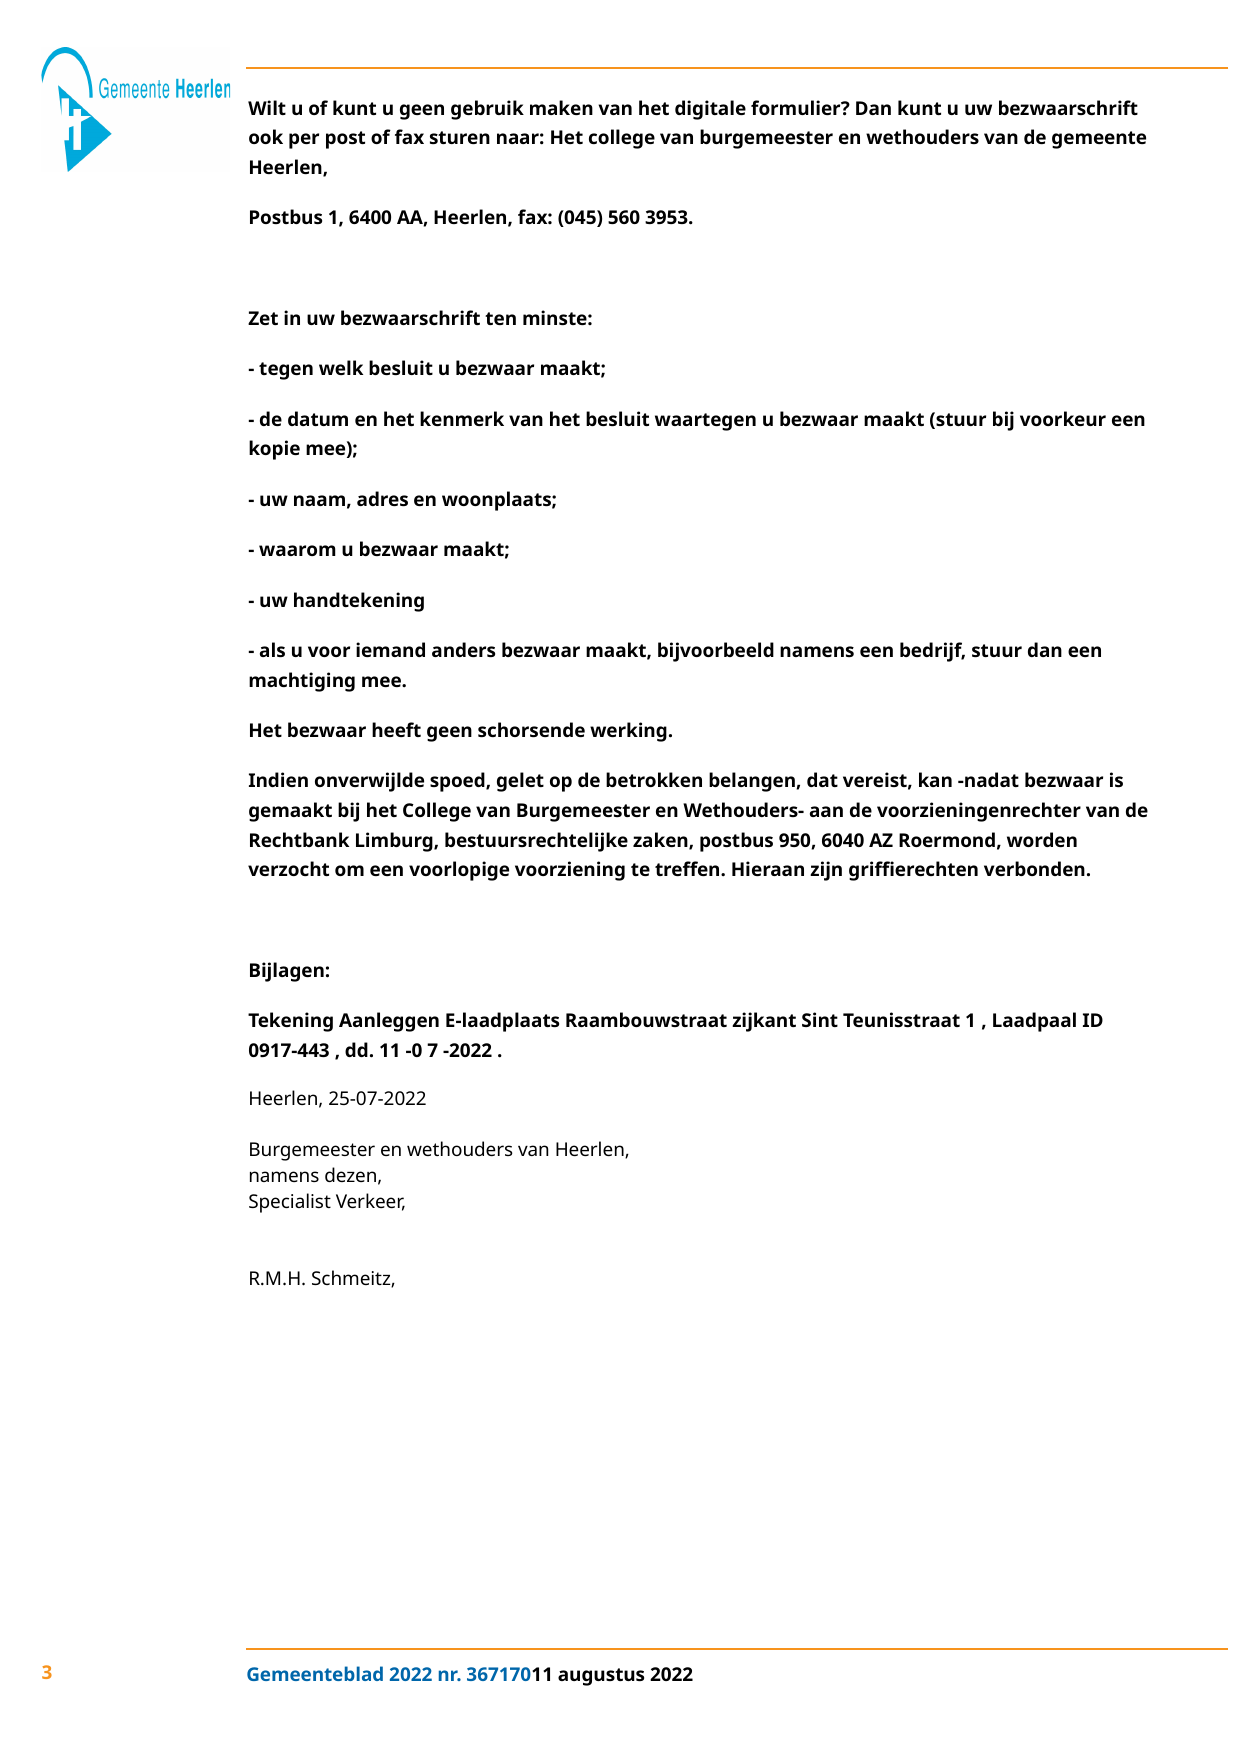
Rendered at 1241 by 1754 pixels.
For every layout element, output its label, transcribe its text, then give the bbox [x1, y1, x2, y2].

picture [41, 47, 231, 172]
text namens dezen, [248, 1162, 1152, 1188]
text Het bezwaar heeft geen schorsende werking. [248, 717, 1152, 743]
text - uw handtekening [248, 587, 1152, 613]
text Specialist Verkeer, [248, 1188, 1152, 1214]
text Tekening Aanleggen E-laadplaats Raambouwstraat zijkant Sint Teunisstraat 1 , Laadpaal ID 0917-443 , dd. 11 -0 7 -2022 . [248, 1008, 1152, 1063]
text Burgemeester en wethouders van Heerlen, [248, 1137, 1152, 1162]
text Postbus 1, 6400 AA, Heerlen, fax: (045) 560 3953. [248, 204, 1152, 230]
text - uw naam, adres en woonplaats; [248, 486, 1152, 512]
text Bijlagen: [248, 957, 1152, 983]
text - tegen welk besluit u bezwaar maakt; [248, 356, 1152, 381]
picture [41, 47, 59, 70]
text Indien onverwijlde spoed, gelet op de betrokken belangen, dat vereist, kan -nadat bezwaar is gemaakt bij het College van Burgemeester en Wethouders- aan de voorzieningenrechter van de Rechtbank Limburg, bestuursrechtelijke zaken, postbus 950, 6040 AZ Roermond, worden verzocht om een voorlopige voorziening te treffen. Hieraan zijn griffierechten verbonden. [248, 768, 1152, 882]
text - waarom u bezwaar maakt; [248, 536, 1152, 562]
text - als u voor iemand anders bezwaar maakt, bijvoorbeeld namens een bedrijf, stuur dan een machtiging mee. [248, 637, 1152, 693]
text R.M.H. Schmeitz, [248, 1265, 1152, 1291]
text Zet in uw bezwaarschrift ten minste: [248, 305, 1152, 331]
text Heerlen, 25-07-2022 [248, 1085, 1152, 1111]
text - de datum en het kenmerk van het besluit waartegen u bezwaar maakt (stuur bij voorkeur een kopie mee); [248, 406, 1152, 461]
text Wilt u of kunt u geen gebruik maken van het digitale formulier? Dan kunt u uw bezwaarschrift ook per post of fax sturen naar: Het college van burgemeester en wethouders van de gemeente Heerlen, [248, 95, 1152, 180]
